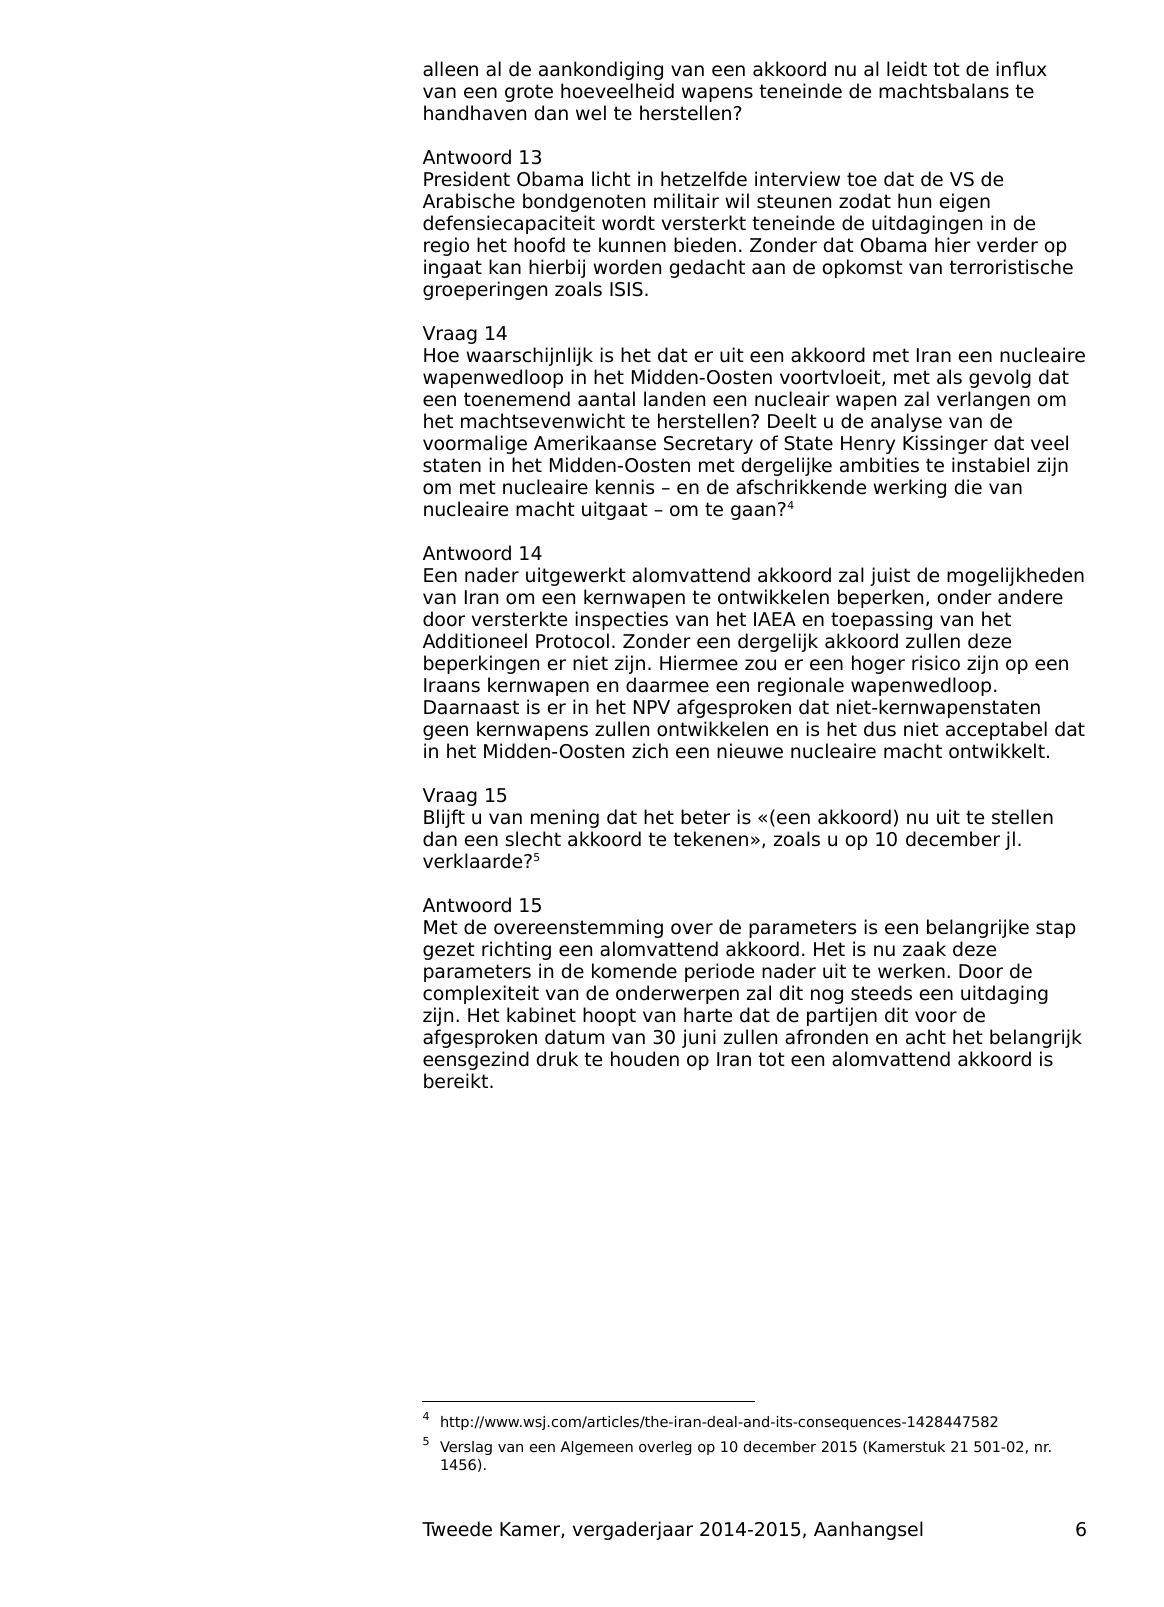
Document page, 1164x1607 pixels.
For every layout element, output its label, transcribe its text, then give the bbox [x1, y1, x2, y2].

text Antwoord 13 [422, 147, 1087, 169]
text President Obama licht in hetzelfde interview toe dat de VS de Arabische bondgenoten militair wil steunen zodat hun eigen defensiecapaciteit wordt versterkt teneinde de uitdagingen in de regio het hoofd te kunnen bieden. Zonder dat Obama hier verder op ingaat kan hierbij worden gedacht aan de opkomst van terroristische groeperingen zoals ISIS. [422, 169, 1087, 301]
text Antwoord 15 [422, 895, 1087, 917]
text Verslag van een Algemeen overleg op 10 december 2015 (Kamerstuk 21 501-02, nr. 1456). [422, 1435, 1087, 1474]
text alleen al de aankondiging van een akkoord nu al leidt tot de influx van een grote hoeveelheid wapens teneinde de machtsbalans te handhaven dan wel te herstellen? [422, 59, 1087, 125]
text Vraag 15 [422, 785, 1087, 807]
text Vraag 14 [422, 323, 1087, 345]
text http://www.wsj.com/articles/the-iran-deal-and-its-consequences-1428447582 [422, 1410, 1087, 1432]
text Een nader uitgewerkt alomvattend akkoord zal juist de mogelijkheden van Iran om een kernwapen te ontwikkelen beperken, onder andere door versterkte inspecties van het IAEA en toepassing van het Additioneel Protocol. Zonder een dergelijk akkoord zullen deze beperkingen er niet zijn. Hiermee zou er een hoger risico zijn op een Iraans kernwapen en daarmee een regionale wapenwedloop. Daarnaast is er in het NPV afgesproken dat niet-kernwapenstaten geen kernwapens zullen ontwikkelen en is het dus niet acceptabel dat in het Midden-Oosten zich een nieuwe nucleaire macht ontwikkelt. [422, 565, 1087, 763]
text Met de overeenstemming over de parameters is een belangrijke stap gezet richting een alomvattend akkoord. Het is nu zaak deze parameters in de komende periode nader uit te werken. Door de complexiteit van de onderwerpen zal dit nog steeds een uitdaging zijn. Het kabinet hoopt van harte dat de partijen dit voor de afgesproken datum van 30 juni zullen afronden en acht het belangrijk eensgezind druk te houden op Iran tot een alomvattend akkoord is bereikt. [422, 917, 1087, 1093]
text Hoe waarschijnlijk is het dat er uit een akkoord met Iran een nucleaire wapenwedloop in het Midden-Oosten voortvloeit, met als gevolg dat een toenemend aantal landen een nucleair wapen zal verlangen om het machtsevenwicht te herstellen? Deelt u de analyse van de voormalige Amerikaanse Secretary of State Henry Kissinger dat veel staten in het Midden-Oosten met dergelijke ambities te instabiel zijn om met nucleaire kennis – en de afschrikkende werking die van nucleaire macht uitgaat – om te gaan? [422, 345, 1087, 521]
text Blijft u van mening dat het beter is «(een akkoord) nu uit te stellen dan een slecht akkoord te tekenen», zoals u op 10 december jl. verklaarde? [422, 807, 1087, 873]
text Antwoord 14 [422, 543, 1087, 565]
